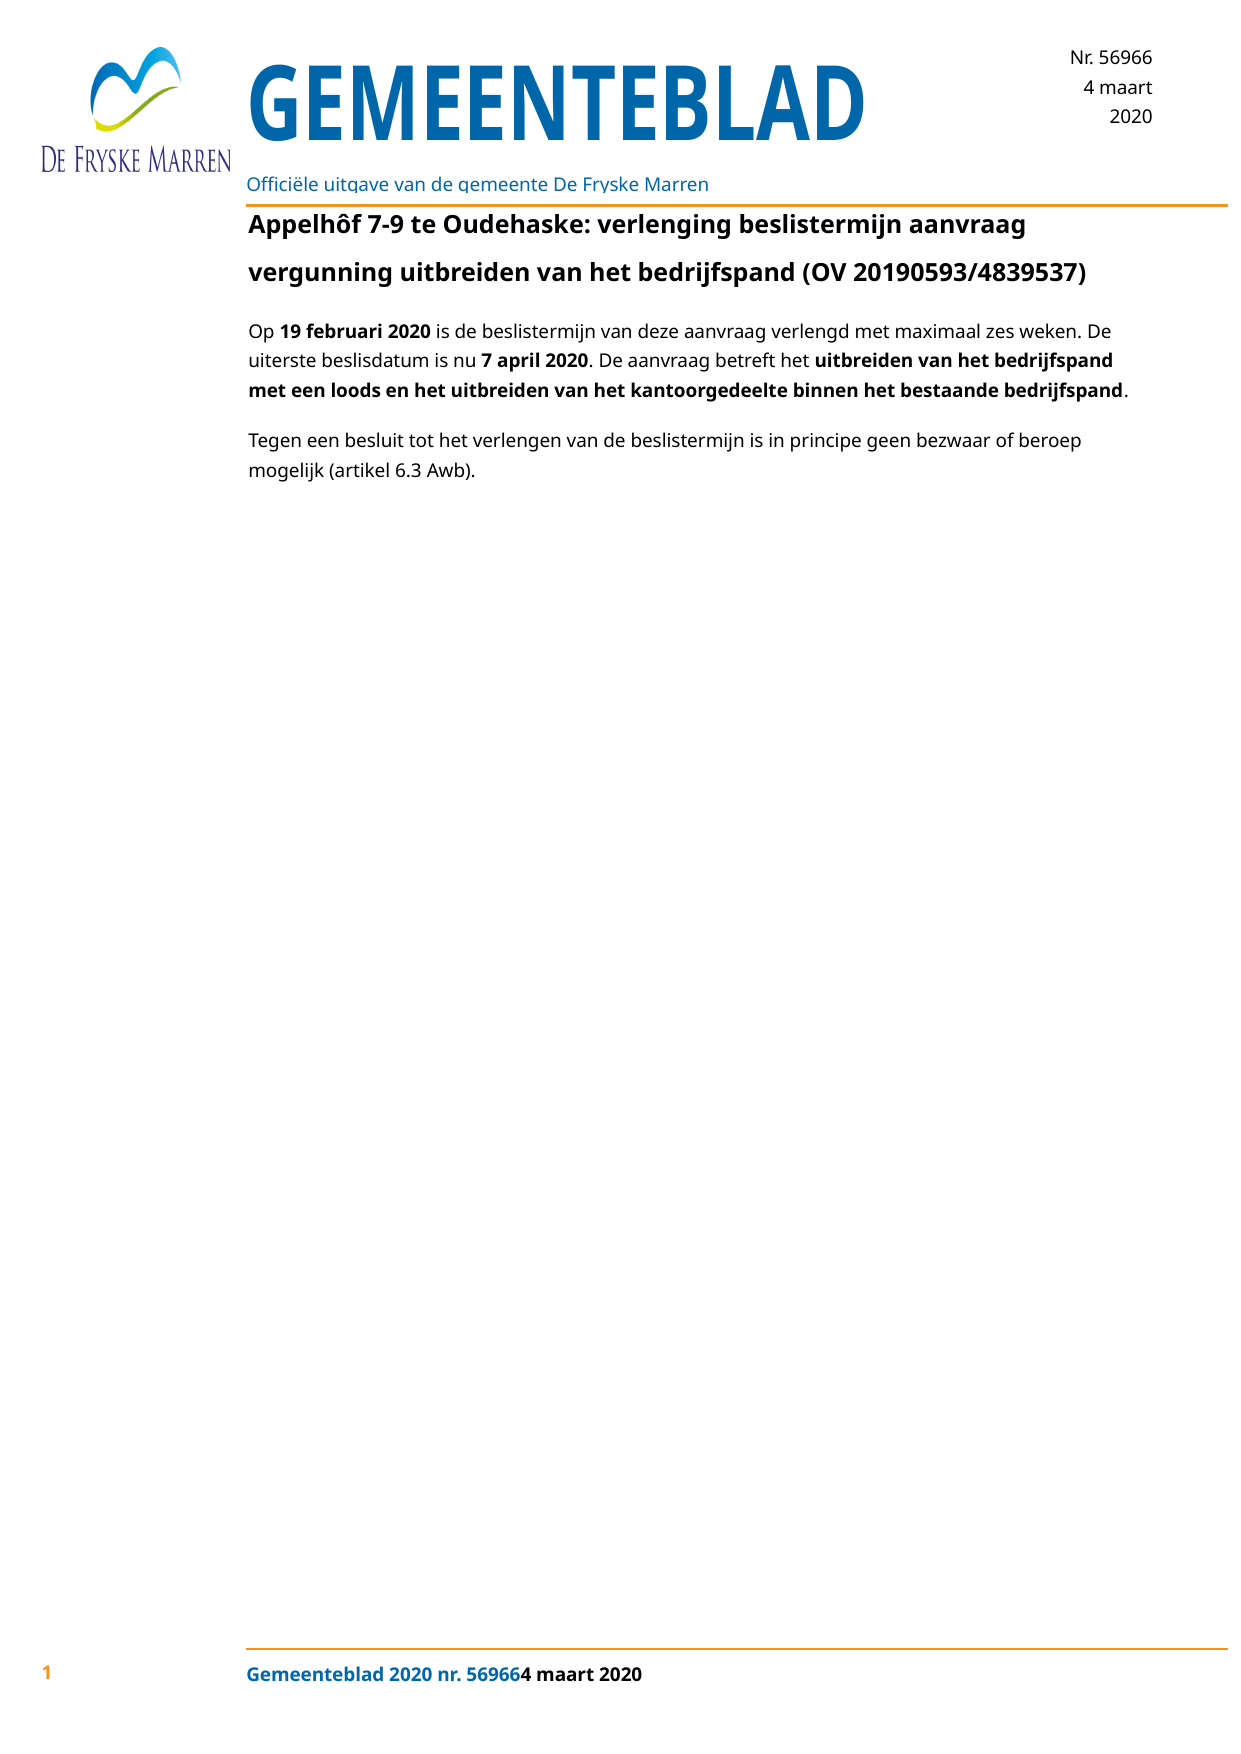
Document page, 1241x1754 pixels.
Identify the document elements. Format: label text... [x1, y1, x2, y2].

picture [41, 47, 231, 172]
text Appelhôf 7-9 te Oudehaske: verlenging beslistermijn aanvraag vergunning uitbreiden van het bedrijfspand (OV 20190593/4839537) [248, 207, 1152, 288]
text Op 19 februari 2020 is de beslistermijn van deze aanvraag verlengd met maximaal zes weken. De uiterste beslisdatum is nu 7 april 2020. De aanvraag betreft het uitbreiden van het bedrijfspand met een loods en het uitbreiden van het kantoorgedeelte binnen het bestaande bedrijfspand. [248, 318, 1152, 403]
text Tegen een besluit tot het verlengen van de beslistermijn is in principe geen bezwaar of beroep mogelijk (artikel 6.3 Awb). [248, 427, 1152, 483]
